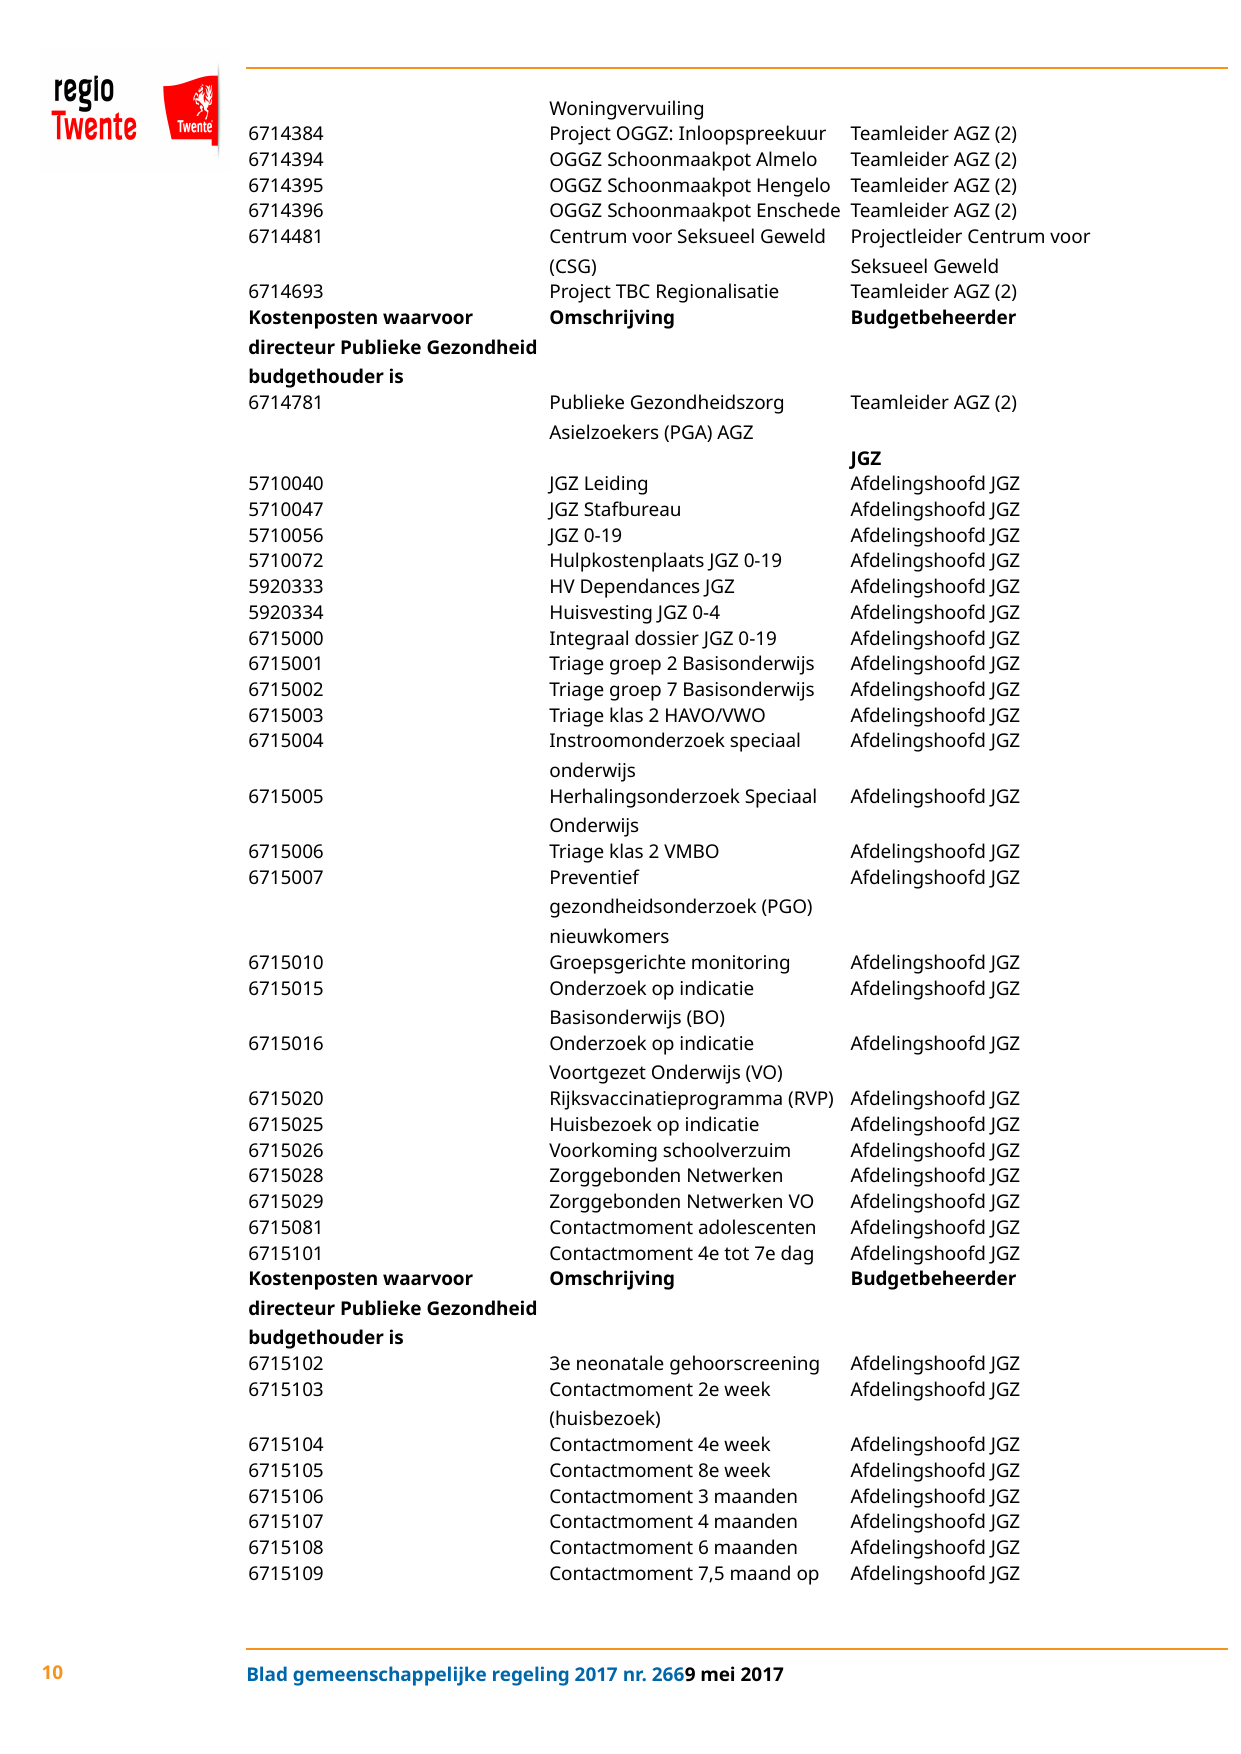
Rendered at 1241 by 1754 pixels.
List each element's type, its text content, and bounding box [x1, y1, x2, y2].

table_cell Teamleider AGZ (2) [850, 121, 1152, 146]
table_cell Contactmoment 2e week (huisbezoek) [549, 1376, 850, 1431]
table_cell Centrum voor Seksueel Geweld (CSG) [549, 224, 850, 279]
table_cell Afdelingshoofd JGZ [850, 599, 1152, 625]
table_cell Contactmoment 8e week [549, 1457, 850, 1483]
table_cell Teamleider AGZ (2) [850, 172, 1152, 198]
table_cell 6715016 [248, 1030, 549, 1085]
table_cell Contactmoment 7,5 maand op [549, 1560, 850, 1586]
table_cell Omschrijving [549, 1265, 850, 1350]
table_cell [248, 95, 549, 121]
table_cell Herhalingsonderzoek Speciaal Onderwijs [549, 783, 850, 838]
table_cell Afdelingshoofd JGZ [850, 1431, 1152, 1457]
table_cell Budgetbeheerder [850, 305, 1152, 389]
table_cell Teamleider AGZ (2) [850, 198, 1152, 223]
table_cell Afdelingshoofd JGZ [850, 1030, 1152, 1085]
table_cell Afdelingshoofd JGZ [850, 1376, 1152, 1431]
table_cell Afdelingshoofd JGZ [850, 1350, 1152, 1376]
table_cell 6714384 [248, 121, 549, 146]
table_cell 6714395 [248, 172, 549, 198]
table_cell OGGZ Schoonmaakpot Almelo [549, 146, 850, 172]
table_cell Afdelingshoofd JGZ [850, 1111, 1152, 1137]
table_cell Budgetbeheerder [850, 1265, 1152, 1350]
table_cell 6715105 [248, 1457, 549, 1483]
table_cell Publieke Gezondheidszorg Asielzoekers (PGA) AGZ [549, 389, 850, 445]
table_cell 6715002 [248, 676, 549, 702]
table_cell 6715006 [248, 838, 549, 864]
table_cell Instroomonderzoek speciaal onderwijs [549, 728, 850, 783]
table_cell Kostenposten waarvoor directeur Publieke Gezondheid budgethouder is [248, 1265, 549, 1350]
table_cell Afdelingshoofd JGZ [850, 728, 1152, 783]
table_cell 6715010 [248, 949, 549, 975]
table_cell Afdelingshoofd JGZ [850, 783, 1152, 838]
table_cell OGGZ Schoonmaakpot Enschede [549, 198, 850, 223]
table_cell OGGZ Schoonmaakpot Hengelo [549, 172, 850, 198]
table_cell 6715000 [248, 625, 549, 651]
table_cell 6714481 [248, 224, 549, 279]
table_cell Afdelingshoofd JGZ [850, 573, 1152, 599]
table_cell Contactmoment 4e week [549, 1431, 850, 1457]
table_cell Project TBC Regionalisatie [549, 279, 850, 304]
table_cell Afdelingshoofd JGZ [850, 975, 1152, 1030]
table_cell Afdelingshoofd JGZ [850, 1509, 1152, 1534]
table_cell Kostenposten waarvoor directeur Publieke Gezondheid budgethouder is [248, 305, 549, 389]
table_cell Zorggebonden Netwerken VO [549, 1188, 850, 1214]
table_cell 6715001 [248, 651, 549, 676]
table_cell Omschrijving [549, 305, 850, 389]
table_cell Huisbezoek op indicatie [549, 1111, 850, 1137]
table_cell Teamleider AGZ (2) [850, 146, 1152, 172]
table_cell Triage groep 7 Basisonderwijs [549, 676, 850, 702]
table_cell 5710047 [248, 496, 549, 522]
table_cell 5920333 [248, 573, 549, 599]
table_cell 6714394 [248, 146, 549, 172]
picture [41, 47, 231, 172]
table_cell 6715109 [248, 1560, 549, 1586]
table_cell 6715108 [248, 1534, 549, 1560]
table_cell 6714781 [248, 389, 549, 445]
table_cell JGZ Stafbureau [549, 496, 850, 522]
table_cell Afdelingshoofd JGZ [850, 1188, 1152, 1214]
table_cell 6715028 [248, 1163, 549, 1188]
table_cell Afdelingshoofd JGZ [850, 1163, 1152, 1188]
table_cell Onderzoek op indicatie Voortgezet Onderwijs (VO) [549, 1030, 850, 1085]
table_cell 6714693 [248, 279, 549, 304]
table_cell Triage klas 2 VMBO [549, 838, 850, 864]
table_cell 6715026 [248, 1137, 549, 1162]
table_cell Afdelingshoofd JGZ [850, 1457, 1152, 1483]
table_cell Afdelingshoofd JGZ [850, 676, 1152, 702]
table_cell Teamleider AGZ (2) [850, 279, 1152, 304]
table_cell Afdelingshoofd JGZ [850, 548, 1152, 573]
table_cell Afdelingshoofd JGZ [850, 864, 1152, 949]
table_cell Contactmoment 4e tot 7e dag [549, 1240, 850, 1265]
table_cell Afdelingshoofd JGZ [850, 1214, 1152, 1240]
table_cell 6715029 [248, 1188, 549, 1214]
table_cell Afdelingshoofd JGZ [850, 651, 1152, 676]
table_cell Triage klas 2 HAVO/VWO [549, 702, 850, 728]
table_cell Projectleider Centrum voor Seksueel Geweld [850, 224, 1152, 279]
table_cell Woningvervuiling [549, 95, 850, 121]
table_cell 6715005 [248, 783, 549, 838]
table_cell [248, 445, 549, 470]
table_cell Afdelingshoofd JGZ [850, 949, 1152, 975]
table_cell Groepsgerichte monitoring [549, 949, 850, 975]
table_cell JGZ [850, 445, 1152, 470]
table_cell Afdelingshoofd JGZ [850, 1085, 1152, 1111]
table_cell 6715015 [248, 975, 549, 1030]
table_cell Teamleider AGZ (2) [850, 389, 1152, 445]
table_cell 3e neonatale gehoorscreening [549, 1350, 850, 1376]
table_cell Afdelingshoofd JGZ [850, 1240, 1152, 1265]
table_cell Triage groep 2 Basisonderwijs [549, 651, 850, 676]
table_cell Afdelingshoofd JGZ [850, 1137, 1152, 1162]
table_cell 5920334 [248, 599, 549, 625]
table_cell Project OGGZ: Inloopspreekuur [549, 121, 850, 146]
table_cell Afdelingshoofd JGZ [850, 625, 1152, 651]
table_cell Contactmoment adolescenten [549, 1214, 850, 1240]
table_cell Afdelingshoofd JGZ [850, 470, 1152, 496]
table_cell [850, 95, 1152, 121]
table_cell Afdelingshoofd JGZ [850, 496, 1152, 522]
table_cell Huisvesting JGZ 0-4 [549, 599, 850, 625]
table_cell Contactmoment 3 maanden [549, 1483, 850, 1508]
table_cell 6715106 [248, 1483, 549, 1508]
table_cell JGZ 0-19 [549, 522, 850, 548]
table_cell JGZ Leiding [549, 470, 850, 496]
table_cell 6715104 [248, 1431, 549, 1457]
table_cell 6715007 [248, 864, 549, 949]
table_cell HV Dependances JGZ [549, 573, 850, 599]
table_cell Afdelingshoofd JGZ [850, 522, 1152, 548]
table_cell Contactmoment 4 maanden [549, 1509, 850, 1534]
table_cell Voorkoming schoolverzuim [549, 1137, 850, 1162]
table_cell Afdelingshoofd JGZ [850, 702, 1152, 728]
table_cell Rijksvaccinatieprogramma (RVP) [549, 1085, 850, 1111]
table_cell Hulpkostenplaats JGZ 0-19 [549, 548, 850, 573]
table_cell Onderzoek op indicatie Basisonderwijs (BO) [549, 975, 850, 1030]
table_cell Zorggebonden Netwerken [549, 1163, 850, 1188]
table_cell 6714396 [248, 198, 549, 223]
table_cell 6715081 [248, 1214, 549, 1240]
table_cell Afdelingshoofd JGZ [850, 1483, 1152, 1508]
table_cell Afdelingshoofd JGZ [850, 838, 1152, 864]
table_cell Integraal dossier JGZ 0-19 [549, 625, 850, 651]
table_cell [549, 445, 850, 470]
table_cell 6715107 [248, 1509, 549, 1534]
table_cell 6715101 [248, 1240, 549, 1265]
table_cell 6715020 [248, 1085, 549, 1111]
table_cell 6715025 [248, 1111, 549, 1137]
table_cell 5710072 [248, 548, 549, 573]
table_cell Contactmoment 6 maanden [549, 1534, 850, 1560]
table_cell 6715102 [248, 1350, 549, 1376]
table_cell 5710056 [248, 522, 549, 548]
table_cell Preventief gezondheidsonderzoek (PGO) nieuwkomers [549, 864, 850, 949]
table_cell 6715004 [248, 728, 549, 783]
table_cell 6715103 [248, 1376, 549, 1431]
table_cell 6715003 [248, 702, 549, 728]
table_cell Afdelingshoofd JGZ [850, 1560, 1152, 1586]
table_cell Afdelingshoofd JGZ [850, 1534, 1152, 1560]
table_cell 5710040 [248, 470, 549, 496]
